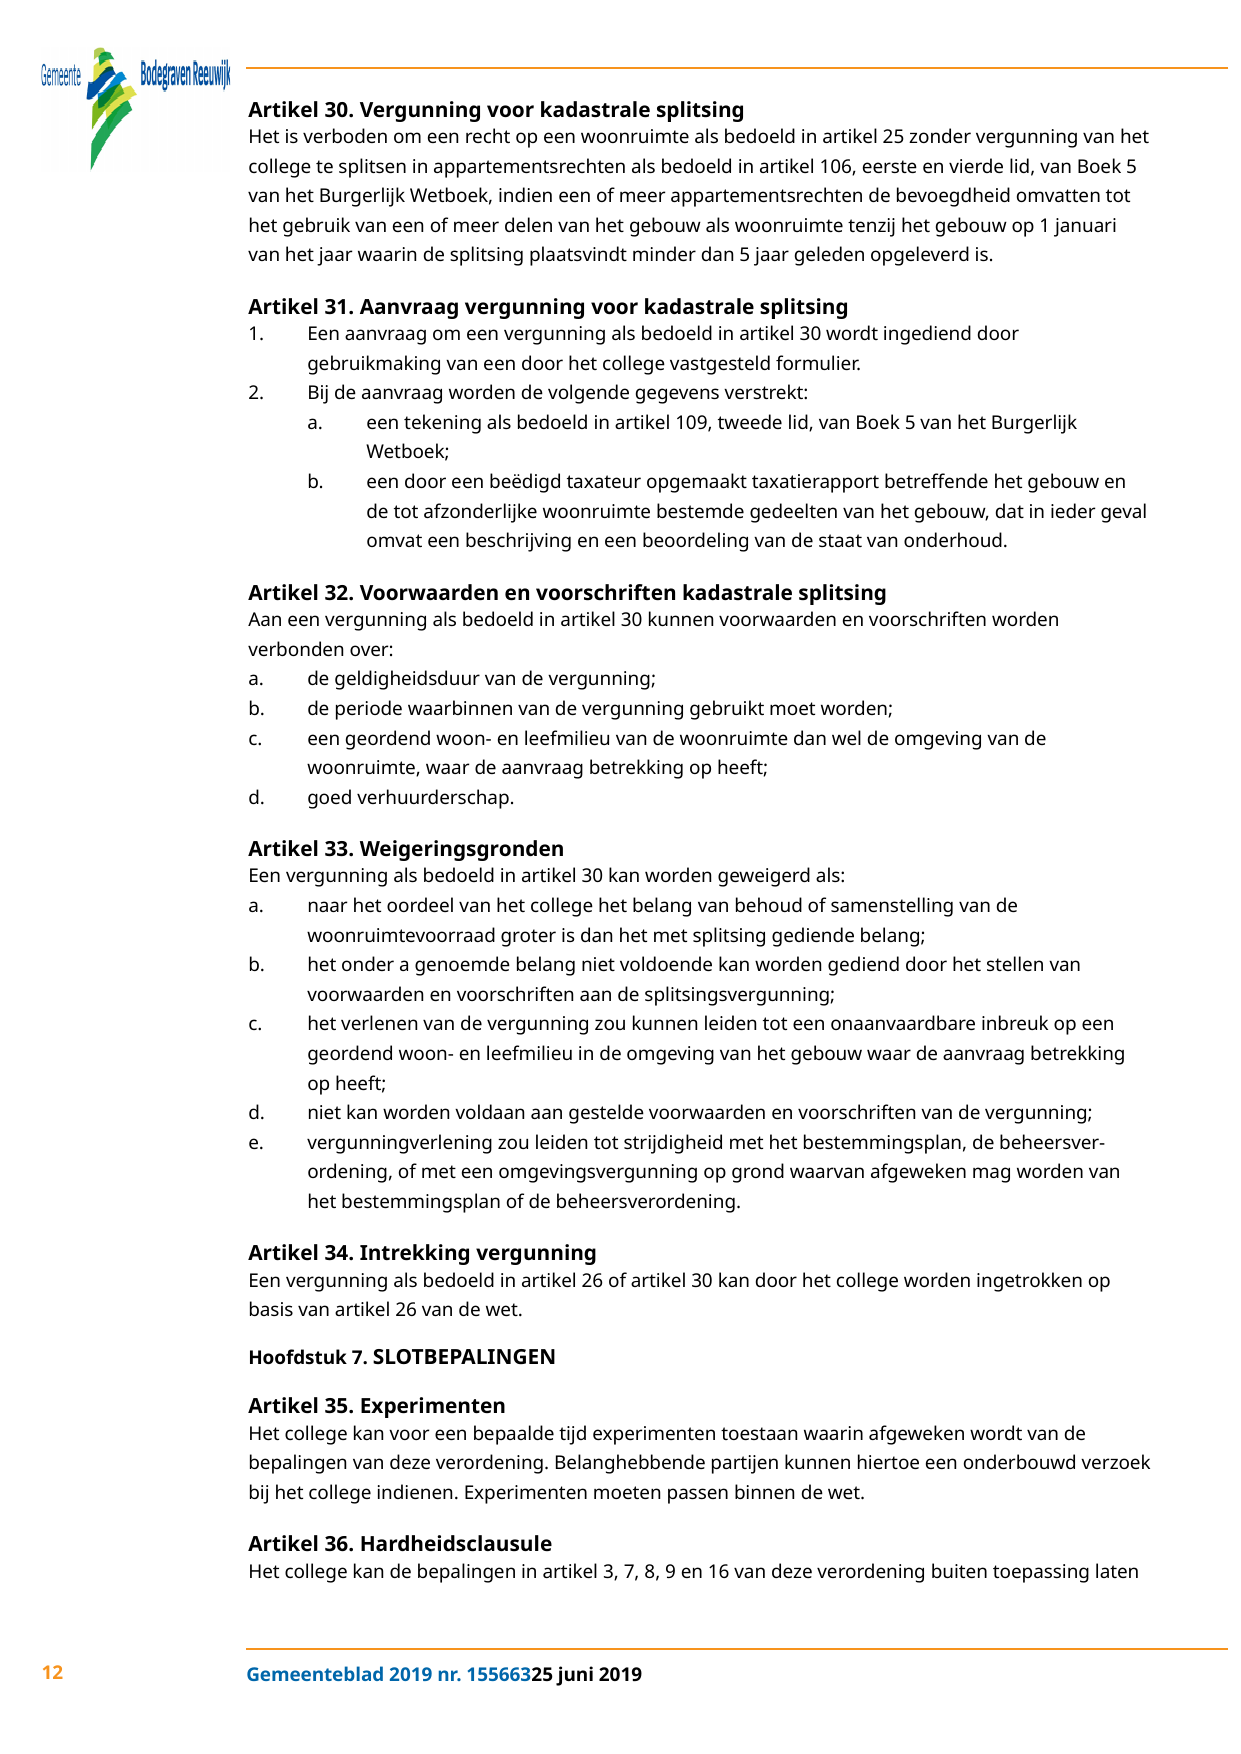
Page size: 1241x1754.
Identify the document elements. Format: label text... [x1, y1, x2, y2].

text Hoofdstuk 7. SLOTBEPALINGEN [248, 1342, 1152, 1371]
list Een aanvraag om een vergunning als bedoeld in artikel 30 wordt ingediend door gebruikmaking van een door het college vastgesteld formulier. [248, 320, 1152, 376]
list een geordend woon- en leefmilieu van de woonruimte dan wel de omgeving van de woonruimte, waar de aanvraag betrekking op heeft; [248, 725, 1152, 780]
text Artikel 30. Vergunning voor kadastrale splitsing [248, 95, 1152, 123]
list het verlenen van de vergunning zou kunnen leiden tot een onaanvaardbare inbreuk op een geordend woon- en leefmilieu in de omgeving van het gebouw waar de aanvraag betrekking op heeft; [248, 1011, 1152, 1096]
text Een vergunning als bedoeld in artikel 26 of artikel 30 kan door het college worden ingetrokken op basis van artikel 26 van de wet. [248, 1267, 1152, 1322]
list een tekening als bedoeld in artikel 109, tweede lid, van Boek 5 van het Burgerlijk Wetboek; [307, 409, 1152, 464]
list naar het oordeel van het college het belang van behoud of samenstelling van de woonruimtevoorraad groter is dan het met splitsing gediende belang; [248, 892, 1152, 948]
list het onder a genoemde belang niet voldoende kan worden gediend door het stellen van voorwaarden en voorschriften aan de splitsingsvergunning; [248, 951, 1152, 1007]
list goed verhuurderschap. [248, 784, 1152, 809]
text Het is verboden om een recht op een woonruimte als bedoeld in artikel 25 zonder vergunning van het college te splitsen in appartementsrechten als bedoeld in artikel 106, eerste en vierde lid, van Boek 5 van het Burgerlijk Wetboek, indien een of meer appartementsrechten de bevoegdheid omvatten tot het gebruik van een of meer delen van het gebouw als woonruimte tenzij het gebouw op 1 januari van het jaar waarin de splitsing plaatsvindt minder dan 5 jaar geleden opgeleverd is. [248, 123, 1152, 267]
list de geldigheidsduur van de vergunning; [248, 666, 1152, 691]
picture [41, 47, 231, 172]
text Artikel 33. Weigeringsgronden [248, 834, 1152, 863]
text Aan een vergunning als bedoeld in artikel 30 kunnen voorwaarden en voorschriften worden verbonden over: [248, 606, 1152, 662]
text Het college kan voor een bepaalde tijd experimenten toestaan waarin afgeweken wordt van de bepalingen van deze verordening. Belanghebbende partijen kunnen hiertoe een onderbouwd verzoek bij het college indienen. Experimenten moeten passen binnen de wet. [248, 1420, 1152, 1505]
list vergunningverlening zou leiden tot strijdigheid met het bestemmingsplan, de beheersver-ordening, of met een omgevingsvergunning op grond waarvan afgeweken mag worden van het bestemmingsplan of de beheersverordening. [248, 1129, 1152, 1214]
text Een vergunning als bedoeld in artikel 30 kan worden geweigerd als: [248, 863, 1152, 888]
text Het college kan de bepalingen in artikel 3, 7, 8, 9 en 16 van deze verordening buiten toepassing laten [248, 1558, 1152, 1584]
text Artikel 32. Voorwaarden en voorschriften kadastrale splitsing [248, 578, 1152, 606]
text Artikel 34. Intrekking vergunning [248, 1238, 1152, 1267]
list Bij de aanvraag worden de volgende gegevens verstrekt: [248, 379, 1152, 405]
list een door een beëdigd taxateur opgemaakt taxatierapport betreffende het gebouw en de tot afzonderlijke woonruimte bestemde gedeelten van het gebouw, dat in ieder geval omvat een beschrijving en een beoordeling van de staat van onderhoud. [307, 468, 1152, 553]
list de periode waarbinnen van de vergunning gebruikt moet worden; [248, 695, 1152, 721]
text Artikel 36. Hardheidsclausule [248, 1529, 1152, 1558]
text Artikel 35. Experimenten [248, 1391, 1152, 1420]
text Artikel 31. Aanvraag vergunning voor kadastrale splitsing [248, 292, 1152, 320]
list niet kan worden voldaan aan gestelde voorwaarden en voorschriften van de vergunning; [248, 1099, 1152, 1125]
